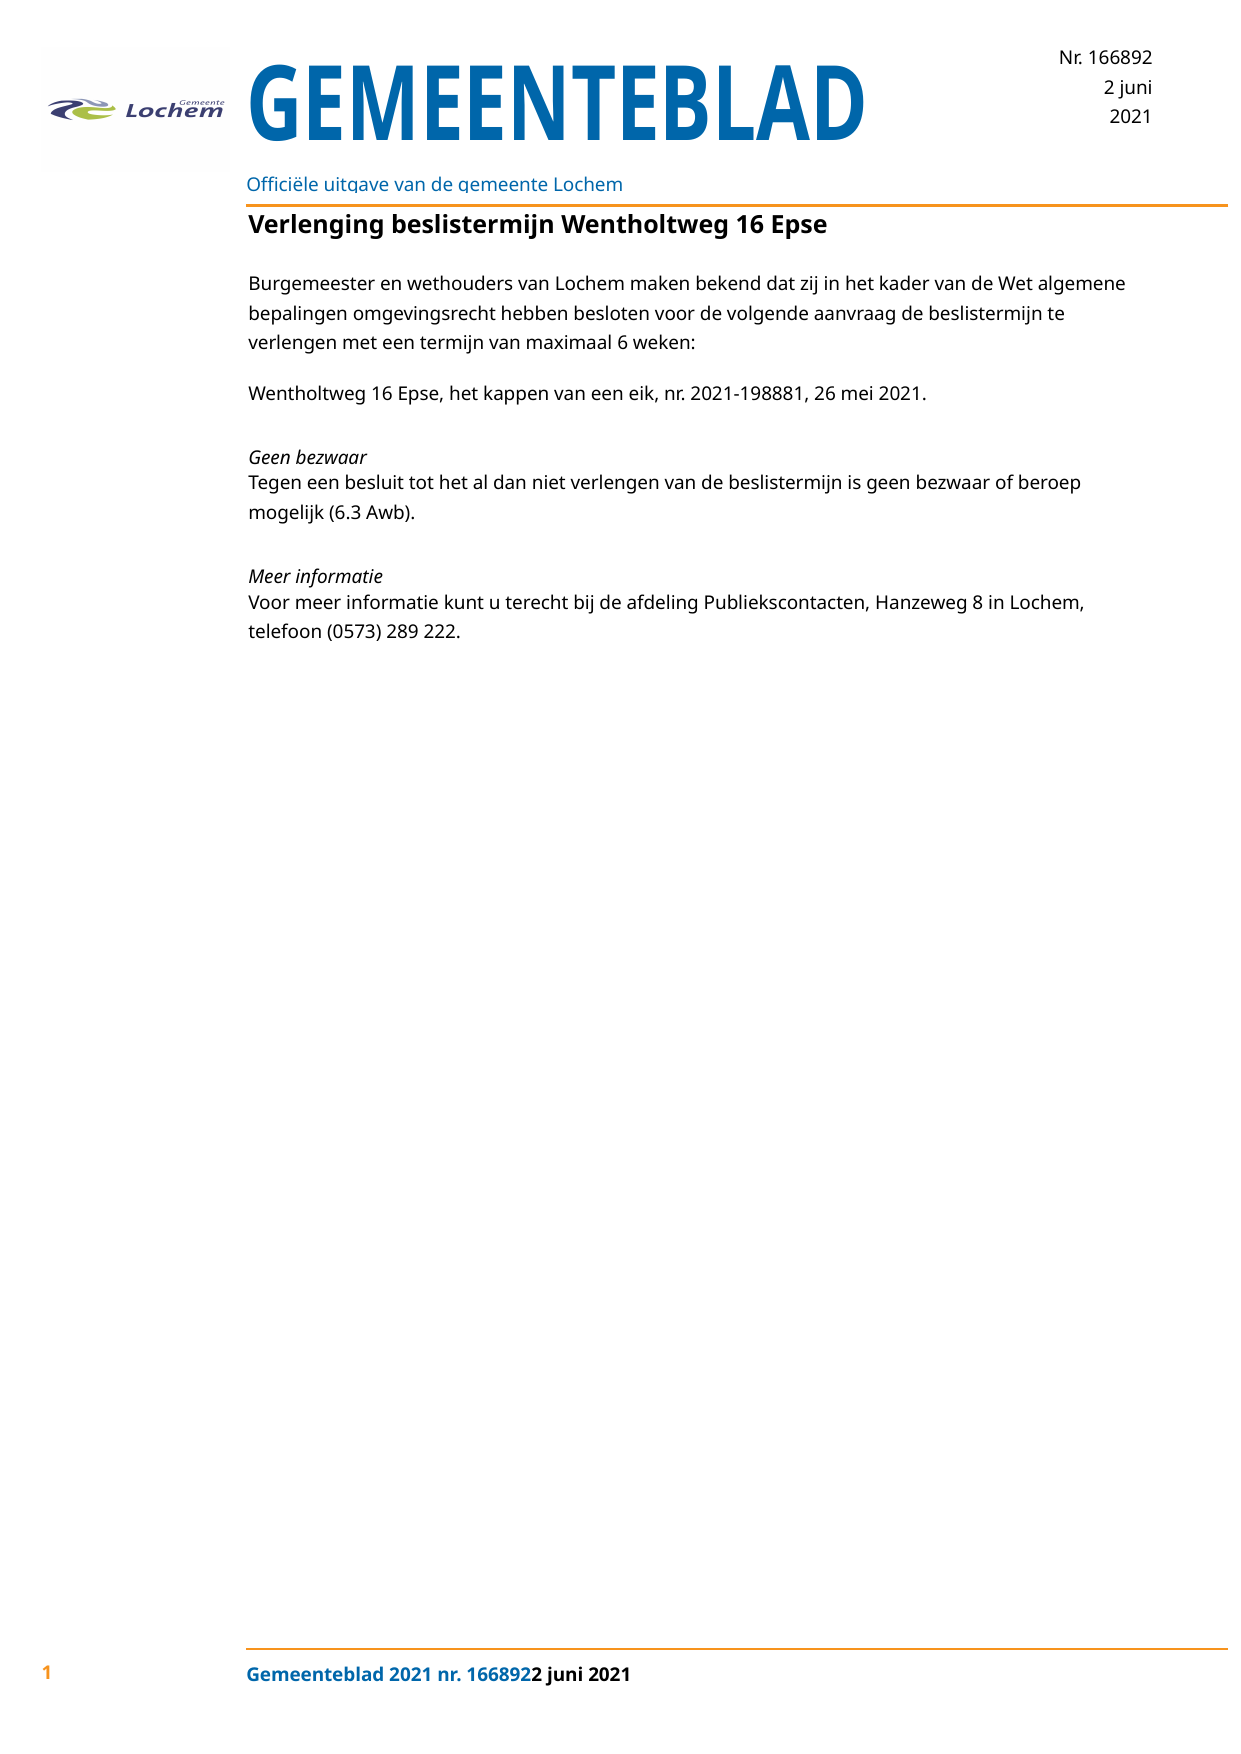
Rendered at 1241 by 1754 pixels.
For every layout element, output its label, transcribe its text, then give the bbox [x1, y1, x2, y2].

text Tegen een besluit tot het al dan niet verlengen van de beslistermijn is geen bezwaar of beroep mogelijk (6.3 Awb). [248, 469, 1152, 525]
text Verlenging beslistermijn Wentholtweg 16 Epse [248, 207, 1152, 241]
text Wentholtweg 16 Epse, het kappen van een eik, nr. 2021-198881, 26 mei 2021. [248, 380, 1152, 406]
picture [41, 47, 231, 172]
text Voor meer informatie kunt u terecht bij de afdeling Publiekscontacten, Hanzeweg 8 in Lochem, telefoon (0573) 289 222. [248, 589, 1152, 644]
text Burgemeester en wethouders van Lochem maken bekend dat zij in het kader van de Wet algemene bepalingen omgevingsrecht hebben besloten voor de volgende aanvraag de beslistermijn te verlengen met een termijn van maximaal 6 weken: [248, 270, 1152, 355]
text Meer informatie [248, 563, 1152, 589]
text Geen bezwaar [248, 444, 1152, 469]
